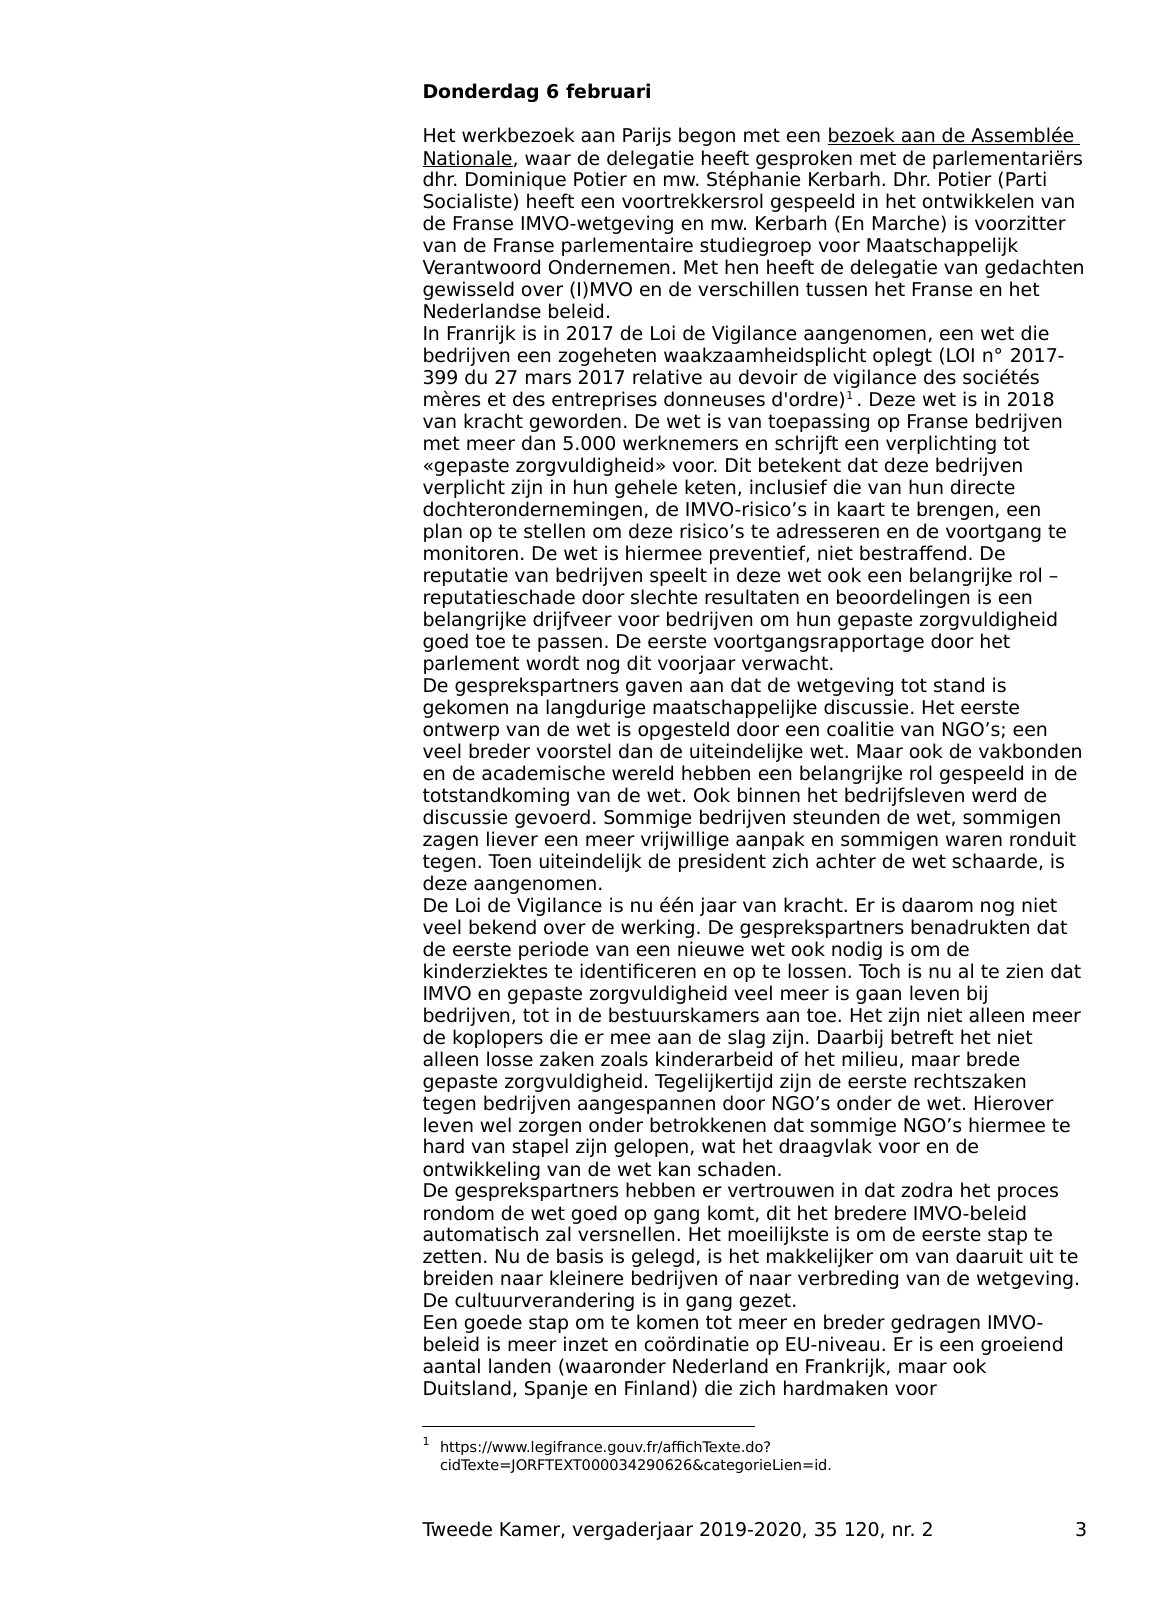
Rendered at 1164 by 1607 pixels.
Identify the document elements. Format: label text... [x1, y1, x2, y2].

text De gesprekspartners gaven aan dat de wetgeving tot stand is gekomen na langdurige maatschappelijke discussie. Het eerste ontwerp van de wet is opgesteld door een coalitie van NGO’s; een veel breder voorstel dan de uiteindelijke wet. Maar ook de vakbonden en de academische wereld hebben een belangrijke rol gespeeld in de totstandkoming van de wet. Ook binnen het bedrijfsleven werd de discussie gevoerd. Sommige bedrijven steunden de wet, sommigen zagen liever een meer vrijwillige aanpak en sommigen waren ronduit tegen. Toen uiteindelijk de president zich achter de wet schaarde, is deze aangenomen. [422, 675, 1087, 895]
text In Franrijk is in 2017 de Loi de Vigilance aangenomen, een wet die bedrijven een zogeheten waakzaamheidsplicht oplegt (LOI n° 2017-399 du 27 mars 2017 relative au devoir de vigilance des sociétés mères et des entreprises donneuses d'ordre). Deze wet is in 2018 van kracht geworden. De wet is van toepassing op Franse bedrijven met meer dan 5.000 werknemers en schrijft een verplichting tot «gepaste zorgvuldigheid» voor. Dit betekent dat deze bedrijven verplicht zijn in hun gehele keten, inclusief die van hun directe dochterondernemingen, de IMVO-risico’s in kaart te brengen, een plan op te stellen om deze risico’s te adresseren en de voortgang te monitoren. De wet is hiermee preventief, niet bestraffend. De reputatie van bedrijven speelt in deze wet ook een belangrijke rol – reputatieschade door slechte resultaten en beoordelingen is een belangrijke drijfveer voor bedrijven om hun gepaste zorgvuldigheid goed toe te passen. De eerste voortgangsrapportage door het parlement wordt nog dit voorjaar verwacht. [422, 323, 1087, 675]
subtitle Donderdag 6 februari [422, 81, 1087, 103]
text De gesprekspartners hebben er vertrouwen in dat zodra het proces rondom de wet goed op gang komt, dit het bredere IMVO-beleid automatisch zal versnellen. Het moeilijkste is om de eerste stap te zetten. Nu de basis is gelegd, is het makkelijker om van daaruit uit te breiden naar kleinere bedrijven of naar verbreding van de wetgeving. De cultuurverandering is in gang gezet. [422, 1180, 1087, 1312]
text https://www.legifrance.gouv.fr/affichTexte.do?cidTexte=JORFTEXT000034290626&categorieLien=id. [422, 1435, 1087, 1474]
text Het werkbezoek aan Parijs begon met een bezoek aan de Assemblée Nationale, waar de delegatie heeft gesproken met de parlementariërs dhr. Dominique Potier en mw. Stéphanie Kerbarh. Dhr. Potier (Parti Socialiste) heeft een voortrekkersrol gespeeld in het ontwikkelen van de Franse IMVO-wetgeving en mw. Kerbarh (En Marche) is voorzitter van de Franse parlementaire studiegroep voor Maatschappelijk Verantwoord Ondernemen. Met hen heeft de delegatie van gedachten gewisseld over (I)MVO en de verschillen tussen het Franse en het Nederlandse beleid. [422, 125, 1087, 323]
text De Loi de Vigilance is nu één jaar van kracht. Er is daarom nog niet veel bekend over de werking. De gesprekspartners benadrukten dat de eerste periode van een nieuwe wet ook nodig is om de kinderziektes te identificeren en op te lossen. Toch is nu al te zien dat IMVO en gepaste zorgvuldigheid veel meer is gaan leven bij bedrijven, tot in de bestuurskamers aan toe. Het zijn niet alleen meer de koplopers die er mee aan de slag zijn. Daarbij betreft het niet alleen losse zaken zoals kinderarbeid of het milieu, maar brede gepaste zorgvuldigheid. Tegelijkertijd zijn de eerste rechtszaken tegen bedrijven aangespannen door NGO’s onder de wet. Hierover leven wel zorgen onder betrokkenen dat sommige NGO’s hiermee te hard van stapel zijn gelopen, wat het draagvlak voor en de ontwikkeling van de wet kan schaden. [422, 895, 1087, 1180]
text Een goede stap om te komen tot meer en breder gedragen IMVO-beleid is meer inzet en coördinatie op EU-niveau. Er is een groeiend aantal landen (waaronder Nederland en Frankrijk, maar ook Duitsland, Spanje en Finland) die zich hardmaken voor [422, 1312, 1087, 1400]
